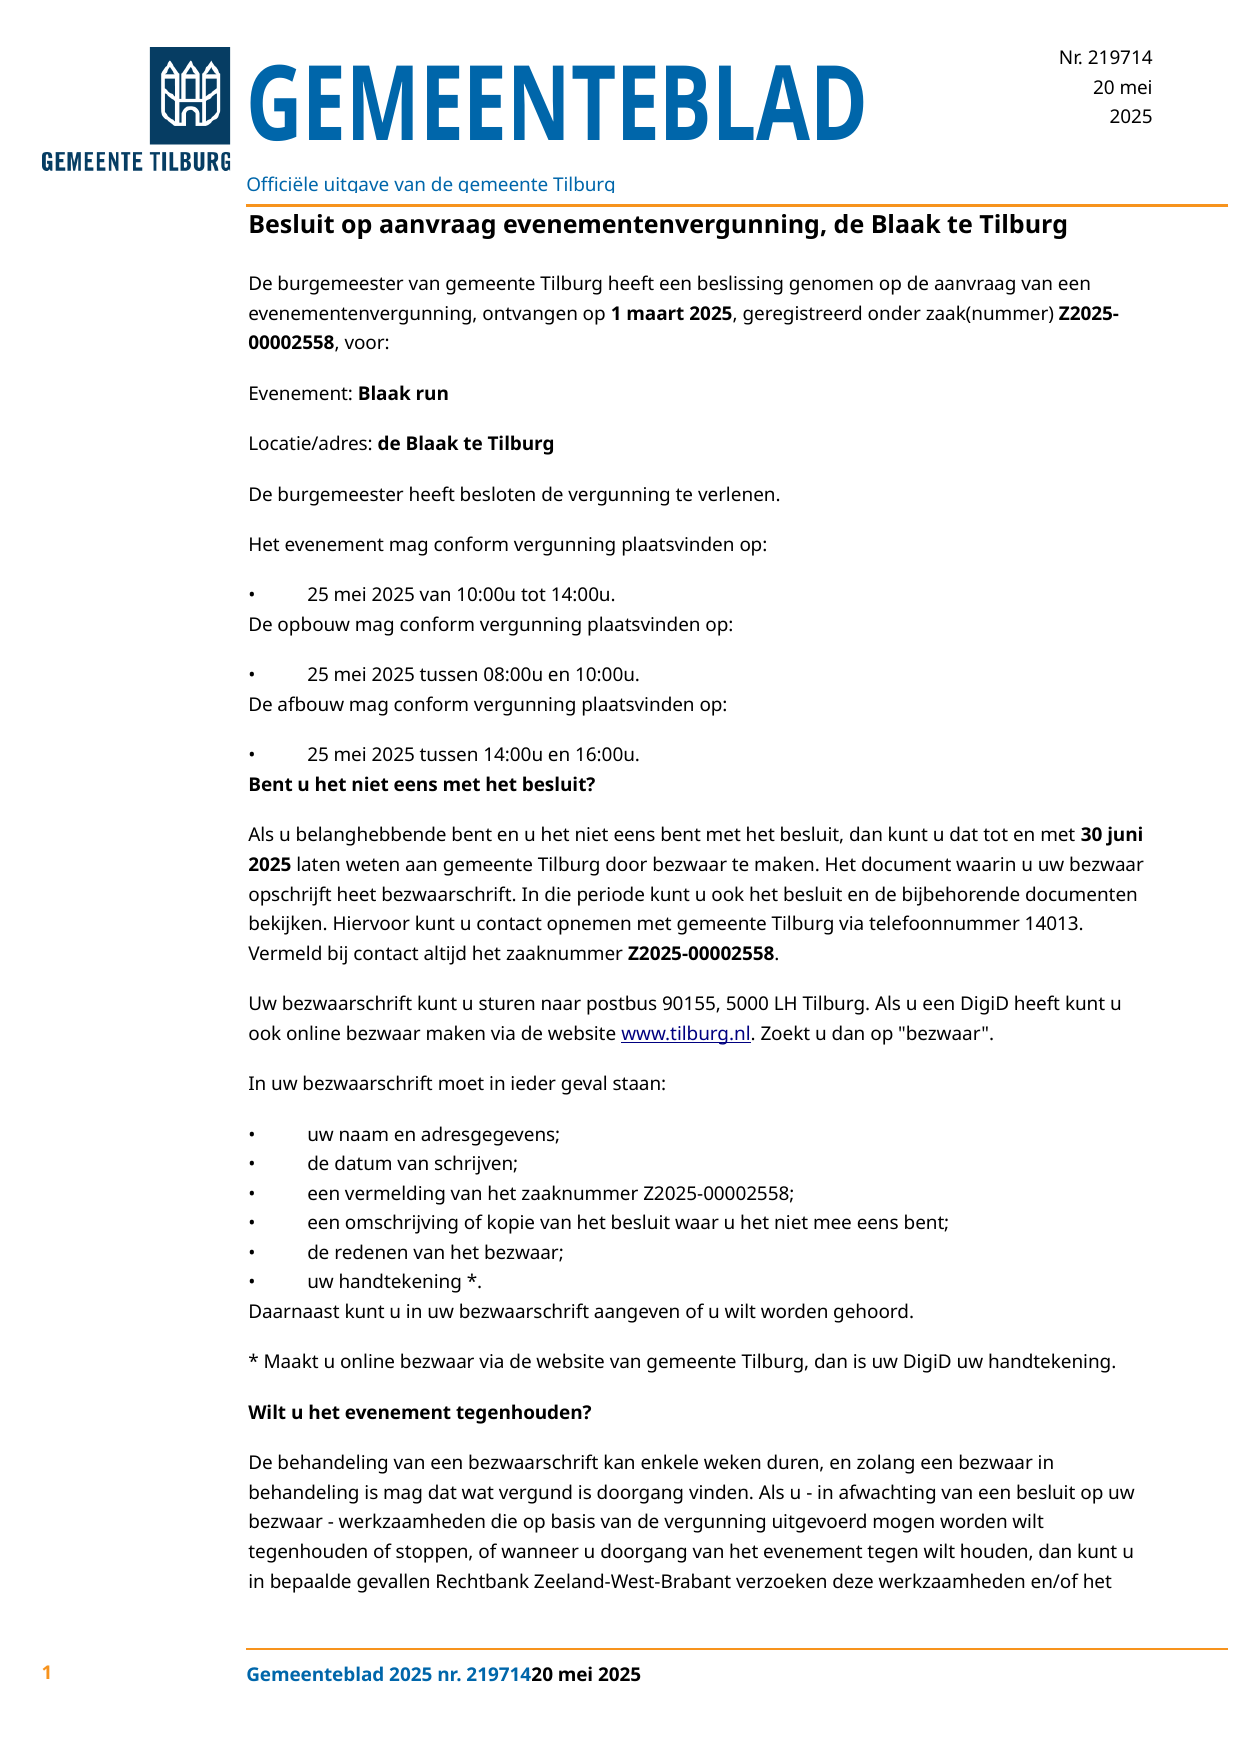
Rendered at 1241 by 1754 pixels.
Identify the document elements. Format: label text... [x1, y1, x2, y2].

text De burgemeester van gemeente Tilburg heeft een beslissing genomen op de aanvraag van een evenementenvergunning, ontvangen op 1 maart 2025, geregistreerd onder zaak(nummer) Z2025-00002558, voor: [248, 270, 1152, 355]
text Uw bezwaarschrift kunt u sturen naar postbus 90155, 5000 LH Tilburg. Als u een DigiD heeft kunt u ook online bezwaar maken via de website www.tilburg.nl. Zoekt u dan op "bezwaar". [248, 990, 1152, 1046]
text De afbouw mag conform vergunning plaatsvinden op: [248, 691, 1152, 717]
list een vermelding van het zaaknummer Z2025-00002558; [248, 1180, 1152, 1206]
text Bent u het niet eens met het besluit? [248, 771, 1152, 797]
list de datum van schrijven; [248, 1150, 1152, 1176]
list 25 mei 2025 van 10:00u tot 14:00u. [248, 582, 1152, 607]
list een omschrijving of kopie van het besluit waar u het niet mee eens bent; [248, 1209, 1152, 1235]
text Evenement: Blaak run [248, 380, 1152, 406]
list 25 mei 2025 tussen 14:00u en 16:00u. [248, 742, 1152, 767]
list uw naam en adresgegevens; [248, 1121, 1152, 1146]
text De behandeling van een bezwaarschrift kan enkele weken duren, en zolang een bezwaar in behandeling is mag dat wat vergund is doorgang vinden. Als u - in afwachting van een besluit op uw bezwaar - werkzaamheden die op basis van de vergunning uitgevoerd mogen worden wilt tegenhouden of stoppen, of wanneer u doorgang van het evenement tegen wilt houden, dan kunt u in bepaalde gevallen Rechtbank Zeeland-West-Brabant verzoeken deze werkzaamheden en/of het [248, 1449, 1152, 1593]
list uw handtekening *. [248, 1269, 1152, 1294]
text Besluit op aanvraag evenementenvergunning, de Blaak te Tilburg [248, 207, 1152, 241]
text De burgemeester heeft besloten de vergunning te verlenen. [248, 481, 1152, 506]
text De opbouw mag conform vergunning plaatsvinden op: [248, 611, 1152, 637]
text * Maakt u online bezwaar via de website van gemeente Tilburg, dan is uw DigiD uw handtekening. [248, 1349, 1152, 1374]
text Het evenement mag conform vergunning plaatsvinden op: [248, 531, 1152, 557]
picture [41, 47, 231, 172]
text Als u belanghebbende bent en u het niet eens bent met het besluit, dan kunt u dat tot en met 30 juni 2025 laten weten aan gemeente Tilburg door bezwaar te maken. Het document waarin u uw bezwaar opschrijft heet bezwaarschrift. In die periode kunt u ook het besluit en de bijbehorende documenten bekijken. Hiervoor kunt u contact opnemen met gemeente Tilburg via telefoonnummer 14013. Vermeld bij contact altijd het zaaknummer Z2025-00002558. [248, 822, 1152, 966]
list de redenen van het bezwaar; [248, 1239, 1152, 1265]
list 25 mei 2025 tussen 08:00u en 10:00u. [248, 662, 1152, 687]
text Daarnaast kunt u in uw bezwaarschrift aangeven of u wilt worden gehoord. [248, 1298, 1152, 1324]
text Wilt u het evenement tegenhouden? [248, 1399, 1152, 1425]
text Locatie/adres: de Blaak te Tilburg [248, 430, 1152, 456]
text In uw bezwaarschrift moet in ieder geval staan: [248, 1070, 1152, 1096]
